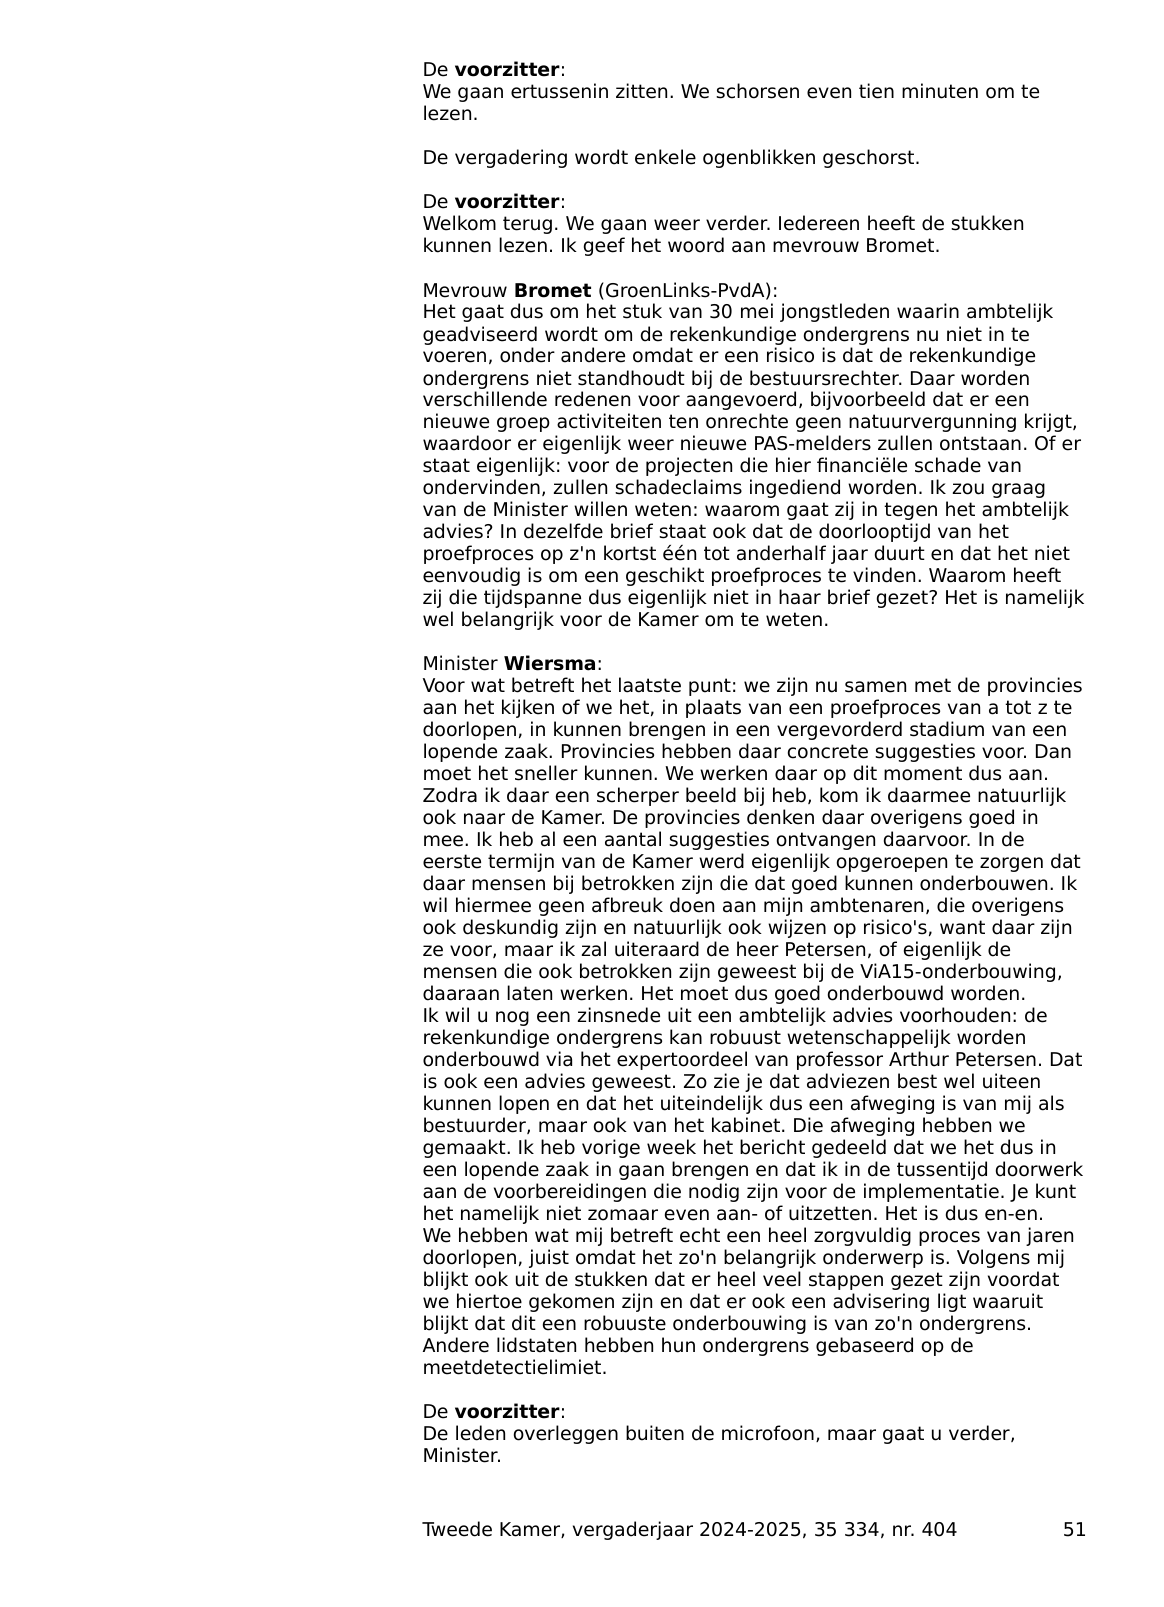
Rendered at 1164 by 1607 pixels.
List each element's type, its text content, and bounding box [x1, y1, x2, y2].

text We gaan ertussenin zitten. We schorsen even tien minuten om te lezen. [422, 81, 1087, 125]
text Welkom terug. We gaan weer verder. Iedereen heeft de stukken kunnen lezen. Ik geef het woord aan mevrouw Bromet. [422, 213, 1087, 257]
text Ik wil u nog een zinsnede uit een ambtelijk advies voorhouden: de rekenkundige ondergrens kan robuust wetenschappelijk worden onderbouwd via het expertoordeel van professor Arthur Petersen. Dat is ook een advies geweest. Zo zie je dat adviezen best wel uiteen kunnen lopen en dat het uiteindelijk dus een afweging is van mij als bestuurder, maar ook van het kabinet. Die afweging hebben we gemaakt. Ik heb vorige week het bericht gedeeld dat we het dus in een lopende zaak in gaan brengen en dat ik in de tussentijd doorwerk aan de voorbereidingen die nodig zijn voor de implementatie. Je kunt het namelijk niet zomaar even aan- of uitzetten. Het is dus en-en. [422, 1005, 1087, 1225]
text De voorzitter: [422, 1401, 1087, 1423]
text Voor wat betreft het laatste punt: we zijn nu samen met de provincies aan het kijken of we het, in plaats van een proefproces van a tot z te doorlopen, in kunnen brengen in een vergevorderd stadium van een lopende zaak. Provincies hebben daar concrete suggesties voor. Dan moet het sneller kunnen. We werken daar op dit moment dus aan. Zodra ik daar een scherper beeld bij heb, kom ik daarmee natuurlijk ook naar de Kamer. De provincies denken daar overigens goed in mee. Ik heb al een aantal suggesties ontvangen daarvoor. In de eerste termijn van de Kamer werd eigenlijk opgeroepen te zorgen dat daar mensen bij betrokken zijn die dat goed kunnen onderbouwen. Ik wil hiermee geen afbreuk doen aan mijn ambtenaren, die overigens ook deskundig zijn en natuurlijk ook wijzen op risico's, want daar zijn ze voor, maar ik zal uiteraard de heer Petersen, of eigenlijk de mensen die ook betrokken zijn geweest bij de ViA15-onderbouwing, daaraan laten werken. Het moet dus goed onderbouwd worden. [422, 675, 1087, 1005]
text De leden overleggen buiten de microfoon, maar gaat u verder, Minister. [422, 1423, 1087, 1467]
text Mevrouw Bromet (GroenLinks-PvdA): [422, 279, 1087, 301]
text De voorzitter: [422, 191, 1087, 213]
text We hebben wat mij betreft echt een heel zorgvuldig proces van jaren doorlopen, juist omdat het zo'n belangrijk onderwerp is. Volgens mij blijkt ook uit de stukken dat er heel veel stappen gezet zijn voordat we hiertoe gekomen zijn en dat er ook een advisering ligt waaruit blijkt dat dit een robuuste onderbouwing is van zo'n ondergrens. Andere lidstaten hebben hun ondergrens gebaseerd op de meetdetectielimiet. [422, 1225, 1087, 1379]
text Minister Wiersma: [422, 653, 1087, 675]
text Het gaat dus om het stuk van 30 mei jongstleden waarin ambtelijk geadviseerd wordt om de rekenkundige ondergrens nu niet in te voeren, onder andere omdat er een risico is dat de rekenkundige ondergrens niet standhoudt bij de bestuursrechter. Daar worden verschillende redenen voor aangevoerd, bijvoorbeeld dat er een nieuwe groep activiteiten ten onrechte geen natuurvergunning krijgt, waardoor er eigenlijk weer nieuwe PAS-melders zullen ontstaan. Of er staat eigenlijk: voor de projecten die hier financiële schade van ondervinden, zullen schadeclaims ingediend worden. Ik zou graag van de Minister willen weten: waarom gaat zij in tegen het ambtelijk advies? In dezelfde brief staat ook dat de doorlooptijd van het proefproces op z'n kortst één tot anderhalf jaar duurt en dat het niet eenvoudig is om een geschikt proefproces te vinden. Waarom heeft zij die tijdspanne dus eigenlijk niet in haar brief gezet? Het is namelijk wel belangrijk voor de Kamer om te weten. [422, 301, 1087, 631]
text De vergadering wordt enkele ogenblikken geschorst. [422, 147, 1087, 169]
text De voorzitter: [422, 59, 1087, 81]
